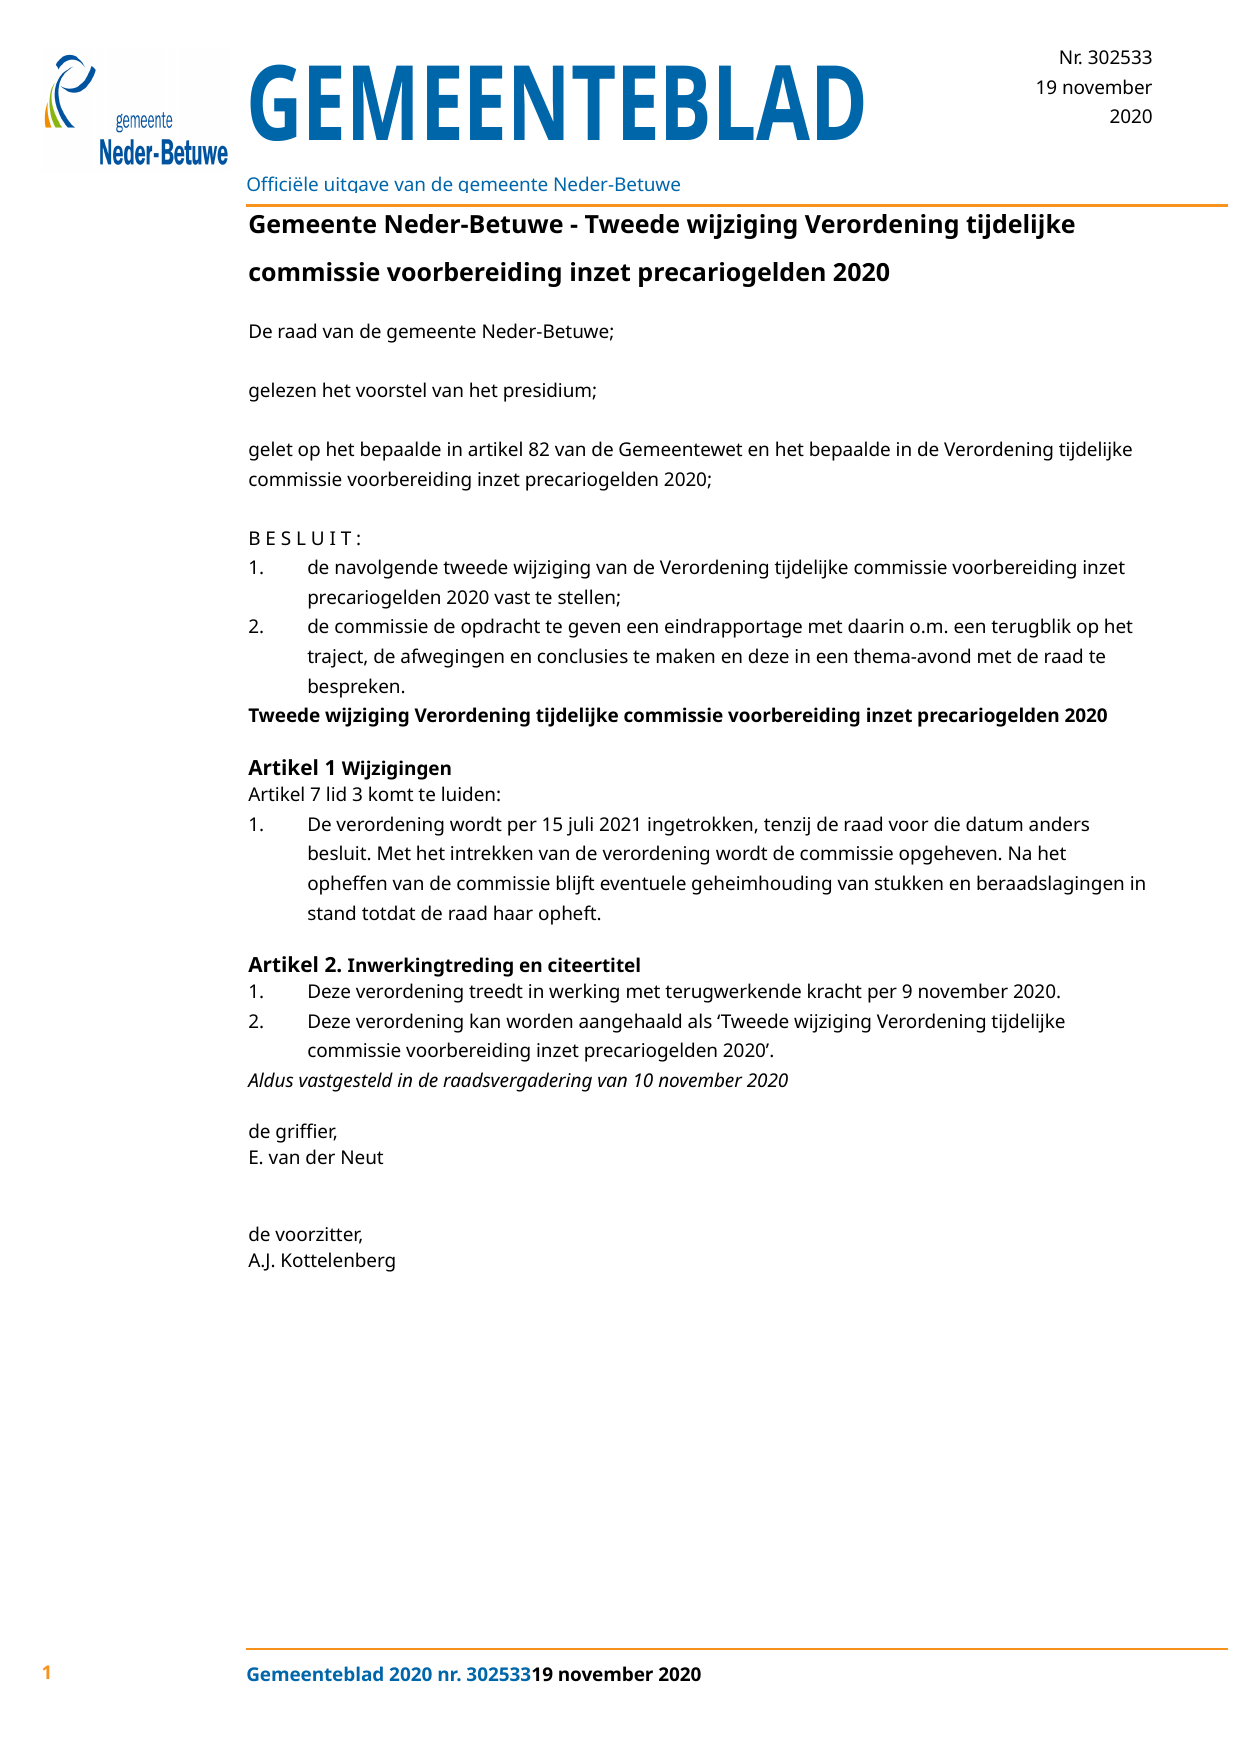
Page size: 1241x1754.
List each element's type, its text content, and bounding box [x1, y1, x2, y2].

text Artikel 2. Inwerkingtreding en citeertitel [248, 950, 1152, 978]
text A.J. Kottelenberg [248, 1247, 1152, 1273]
text Aldus vastgesteld in de raadsvergadering van 10 november 2020 [248, 1067, 1152, 1093]
list Deze verordening treedt in werking met terugwerkende kracht per 9 november 2020. [248, 978, 1152, 1004]
text Artikel 1 Wijzigingen [248, 753, 1152, 781]
text Artikel 7 lid 3 komt te luiden: [248, 781, 1152, 807]
text B E S L U I T : [248, 525, 1152, 551]
text De raad van de gemeente Neder-Betuwe; [248, 318, 1152, 344]
text de griffier, [248, 1119, 1152, 1144]
text Tweede wijziging Verordening tijdelijke commissie voorbereiding inzet precariogelden 2020 [248, 702, 1152, 728]
text gelet op het bepaalde in artikel 82 van de Gemeentewet en het bepaalde in de Verordening tijdelijke commissie voorbereiding inzet precariogelden 2020; [248, 436, 1152, 492]
list de commissie de opdracht te geven een eindrapportage met daarin o.m. een terugblik op het traject, de afwegingen en conclusies te maken en deze in een thema-avond met de raad te bespreken. [248, 614, 1152, 699]
text Gemeente Neder-Betuwe - Tweede wijziging Verordening tijdelijke commissie voorbereiding inzet precariogelden 2020 [248, 207, 1152, 288]
list De verordening wordt per 15 juli 2021 ingetrokken, tenzij de raad voor die datum anders besluit. Met het intrekken van de verordening wordt de commissie opgeheven. Na het opheffen van de commissie blijft eventuele geheimhouding van stukken en beraadslagingen in stand totdat de raad haar opheft. [248, 811, 1152, 925]
text E. van der Neut [248, 1144, 1152, 1170]
text de voorzitter, [248, 1222, 1152, 1247]
list de navolgende tweede wijziging van de Verordening tijdelijke commissie voorbereiding inzet precariogelden 2020 vast te stellen; [248, 554, 1152, 610]
picture [41, 47, 231, 172]
text gelezen het voorstel van het presidium; [248, 377, 1152, 403]
list Deze verordening kan worden aangehaald als ‘Tweede wijziging Verordening tijdelijke commissie voorbereiding inzet precariogelden 2020’. [248, 1008, 1152, 1063]
